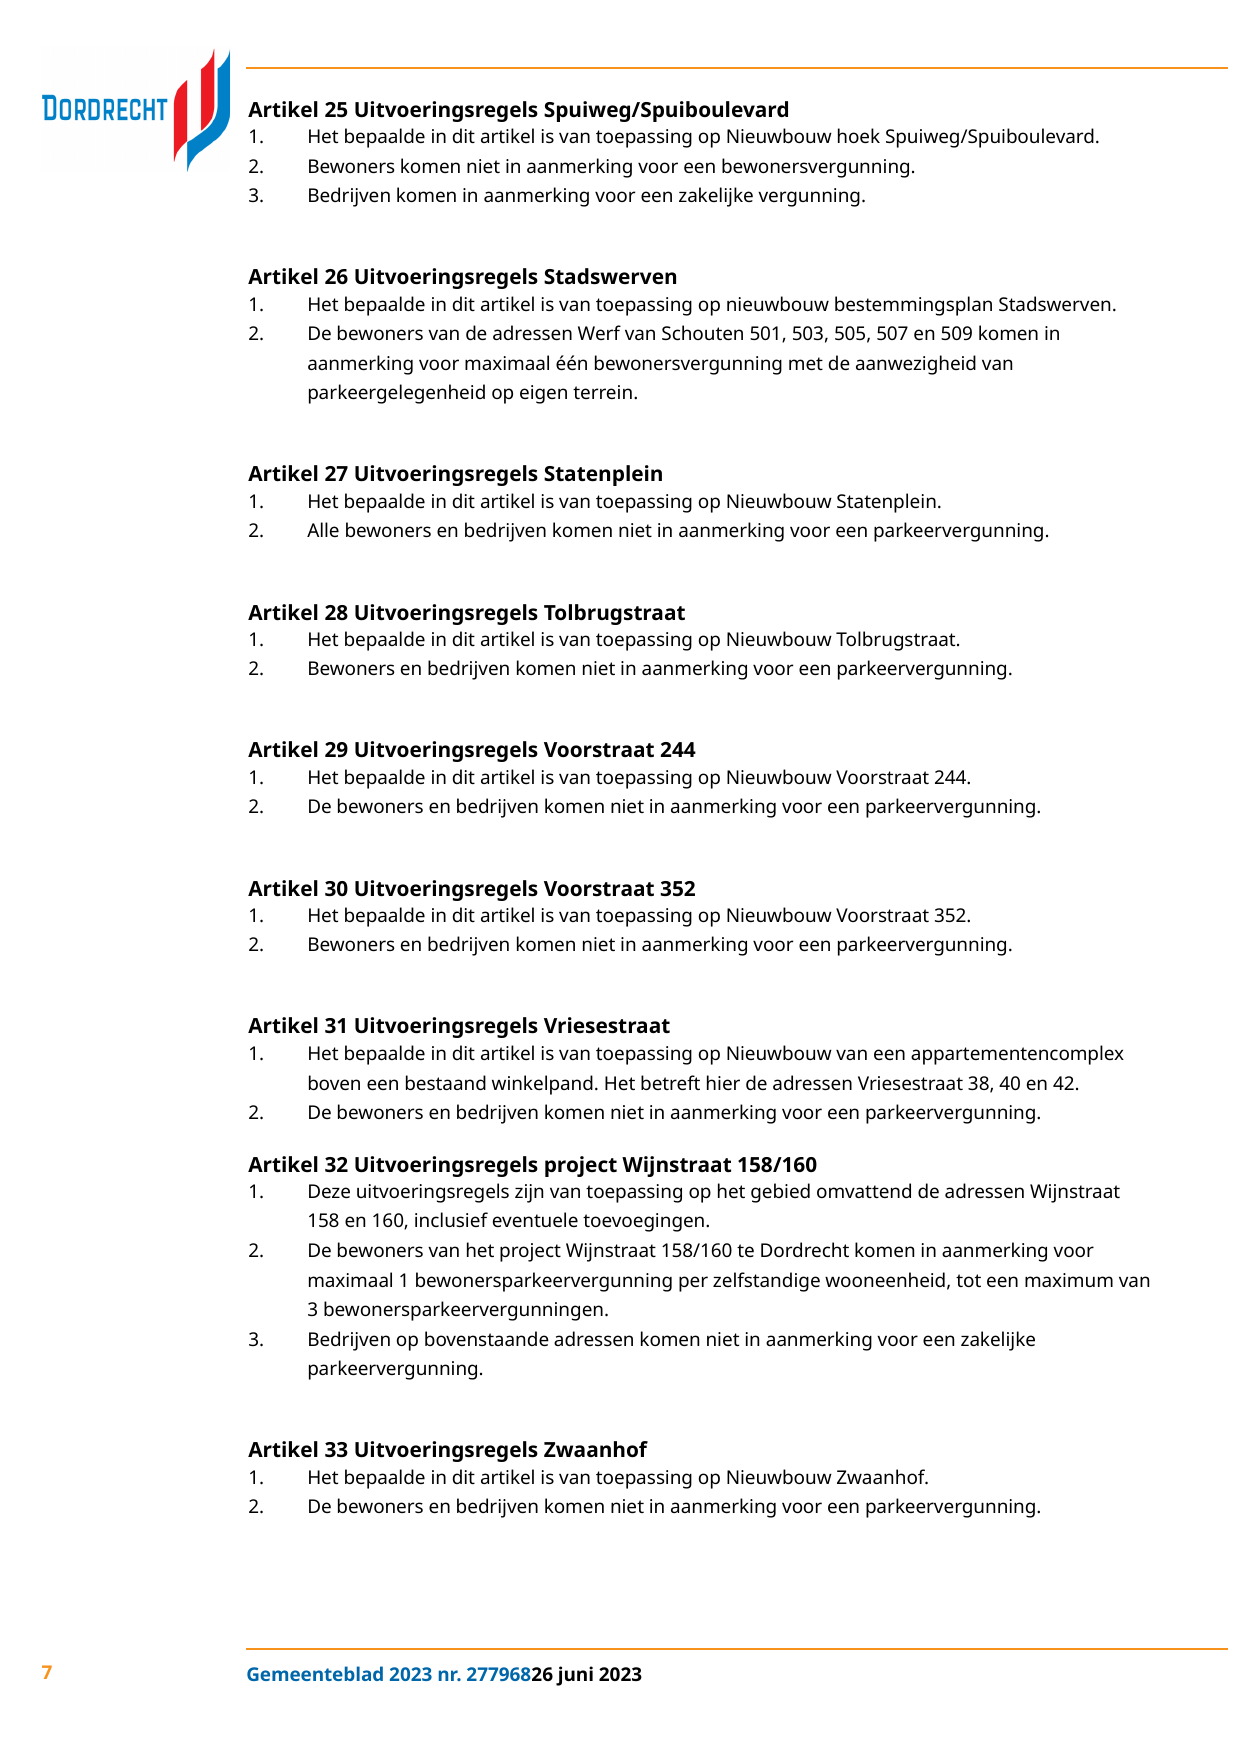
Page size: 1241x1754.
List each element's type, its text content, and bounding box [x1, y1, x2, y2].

list Het bepaalde in dit artikel is van toepassing op Nieuwbouw Zwaanhof. [248, 1464, 1152, 1490]
text Artikel 33 Uitvoeringsregels Zwaanhof [248, 1436, 1152, 1464]
text Artikel 30 Uitvoeringsregels Voorstraat 352 [248, 874, 1152, 902]
text Artikel 28 Uitvoeringsregels Tolbrugstraat [248, 598, 1152, 626]
text Artikel 32 Uitvoeringsregels project Wijnstraat 158/160 [248, 1150, 1152, 1178]
list De bewoners en bedrijven komen niet in aanmerking voor een parkeervergunning. [248, 794, 1152, 819]
picture [41, 47, 231, 172]
text Artikel 25 Uitvoeringsregels Spuiweg/Spuiboulevard [248, 95, 1152, 123]
list Het bepaalde in dit artikel is van toepassing op Nieuwbouw Voorstraat 352. [248, 902, 1152, 928]
list Het bepaalde in dit artikel is van toepassing op Nieuwbouw van een appartementencomplex boven een bestaand winkelpand. Het betreft hier de adressen Vriesestraat 38, 40 en 42. [248, 1040, 1152, 1095]
list De bewoners van de adressen Werf van Schouten 501, 503, 505, 507 en 509 komen in aanmerking voor maximaal één bewonersvergunning met de aanwezigheid van parkeergelegenheid op eigen terrein. [248, 320, 1152, 405]
list Deze uitvoeringsregels zijn van toepassing op het gebied omvattend de adressen Wijnstraat 158 en 160, inclusief eventuele toevoegingen. [248, 1178, 1152, 1233]
list Het bepaalde in dit artikel is van toepassing op nieuwbouw bestemmingsplan Stadswerven. [248, 291, 1152, 317]
list Alle bewoners en bedrijven komen niet in aanmerking voor een parkeervergunning. [248, 518, 1152, 543]
list Het bepaalde in dit artikel is van toepassing op Nieuwbouw Statenplein. [248, 488, 1152, 514]
text Artikel 26 Uitvoeringsregels Stadswerven [248, 262, 1152, 291]
text Artikel 29 Uitvoeringsregels Voorstraat 244 [248, 736, 1152, 764]
text Artikel 27 Uitvoeringsregels Statenplein [248, 459, 1152, 488]
list Het bepaalde in dit artikel is van toepassing op Nieuwbouw hoek Spuiweg/Spuiboulevard. [248, 123, 1152, 149]
list Bewoners en bedrijven komen niet in aanmerking voor een parkeervergunning. [248, 932, 1152, 957]
list De bewoners en bedrijven komen niet in aanmerking voor een parkeervergunning. [248, 1494, 1152, 1519]
list Bewoners en bedrijven komen niet in aanmerking voor een parkeervergunning. [248, 656, 1152, 681]
list Bedrijven komen in aanmerking voor een zakelijke vergunning. [248, 182, 1152, 208]
list Het bepaalde in dit artikel is van toepassing op Nieuwbouw Tolbrugstraat. [248, 626, 1152, 652]
text Artikel 31 Uitvoeringsregels Vriesestraat [248, 1012, 1152, 1040]
list De bewoners en bedrijven komen niet in aanmerking voor een parkeervergunning. [248, 1099, 1152, 1125]
list Bewoners komen niet in aanmerking voor een bewonersvergunning. [248, 153, 1152, 178]
list De bewoners van het project Wijnstraat 158/160 te Dordrecht komen in aanmerking voor maximaal 1 bewonersparkeervergunning per zelfstandige wooneenheid, tot een maximum van 3 bewonersparkeervergunningen. [248, 1237, 1152, 1322]
list Bedrijven op bovenstaande adressen komen niet in aanmerking voor een zakelijke parkeervergunning. [248, 1326, 1152, 1381]
list Het bepaalde in dit artikel is van toepassing op Nieuwbouw Voorstraat 244. [248, 764, 1152, 790]
